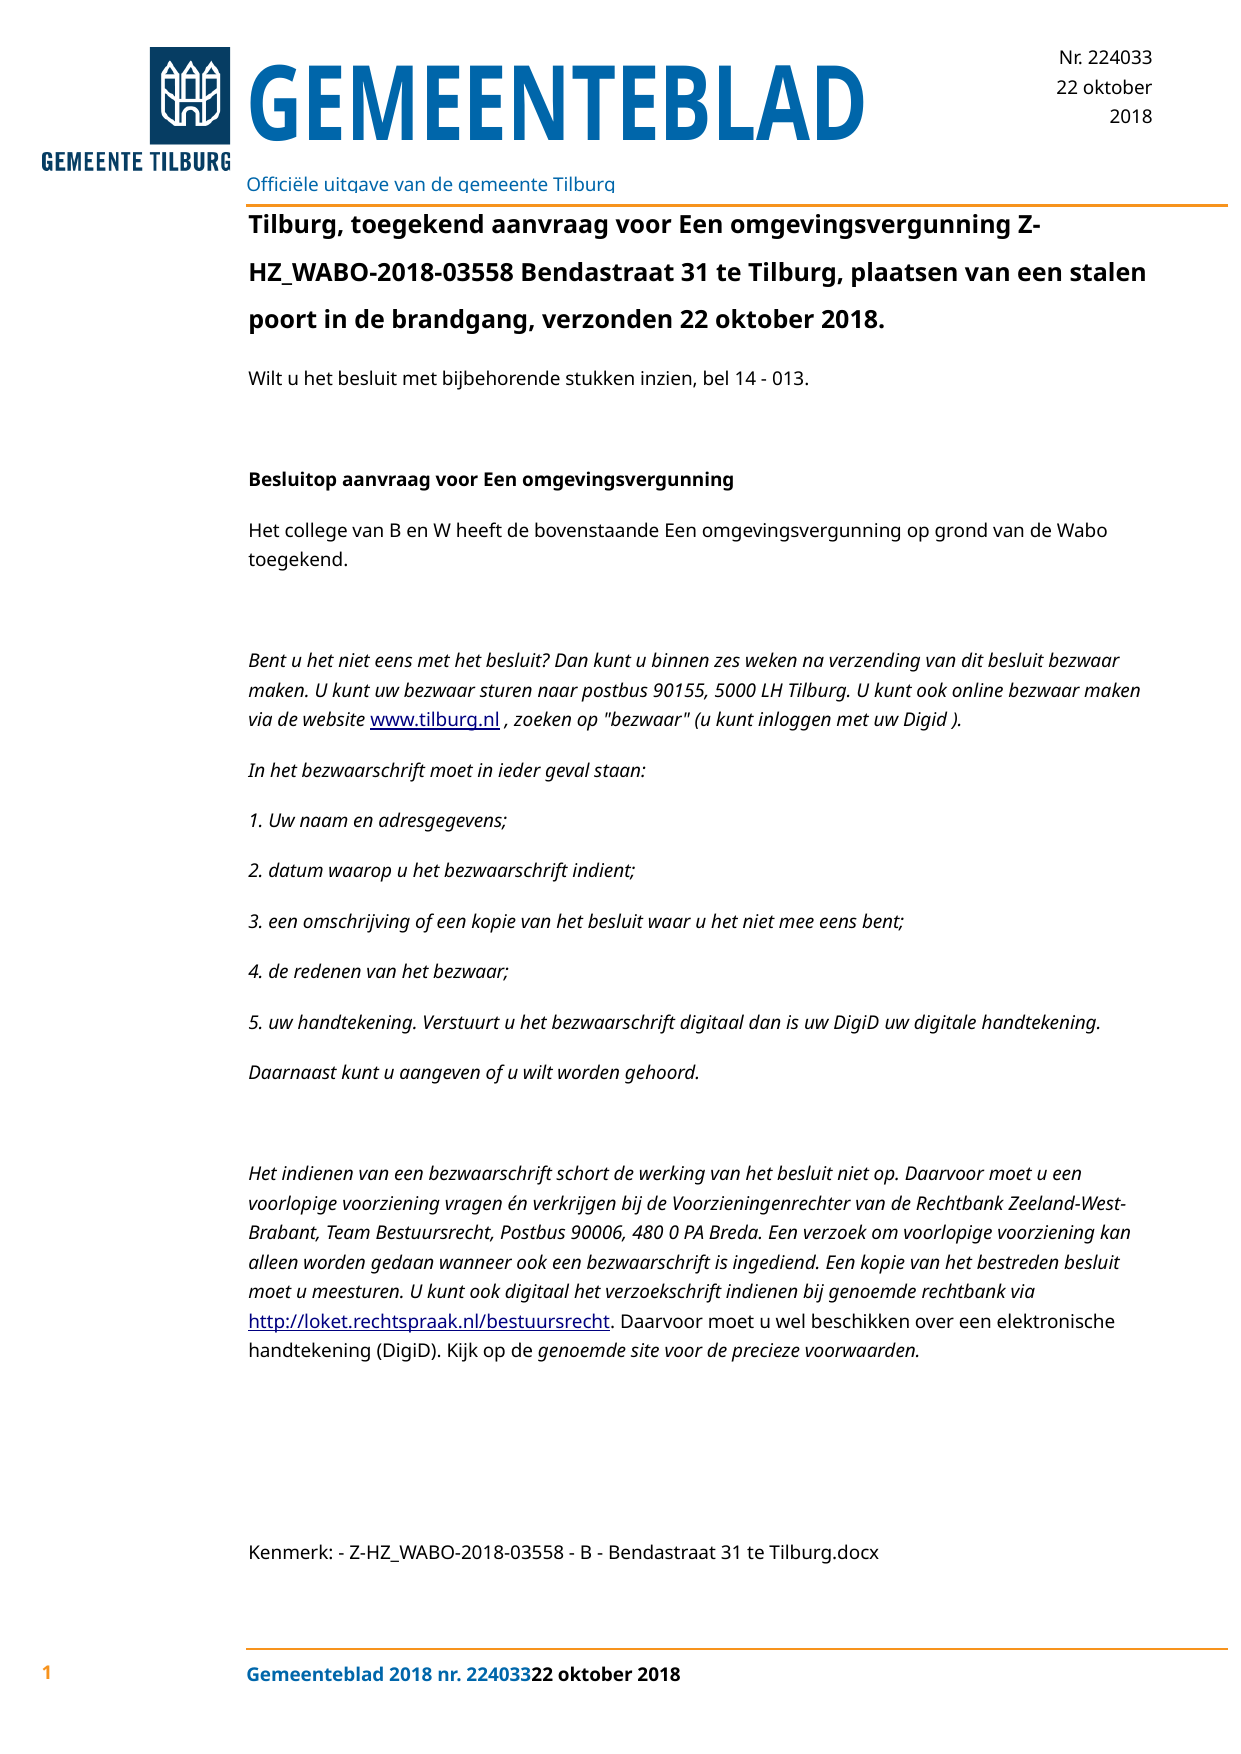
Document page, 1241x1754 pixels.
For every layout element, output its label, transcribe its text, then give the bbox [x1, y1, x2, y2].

text Bent u het niet eens met het besluit? Dan kunt u binnen zes weken na verzending van dit besluit bezwaar maken. U kunt uw bezwaar sturen naar postbus 90155, 5000 LH Tilburg. U kunt ook online bezwaar maken via de website www.tilburg.nl , zoeken op "bezwaar" (u kunt inloggen met uw Digid ). [248, 647, 1152, 732]
text Tilburg, toegekend aanvraag voor Een omgevingsvergunning Z-HZ_WABO-2018-03558 Bendastraat 31 te Tilburg, plaatsen van een stalen poort in de brandgang, verzonden 22 oktober 2018. [248, 207, 1152, 336]
text In het bezwaarschrift moet in ieder geval staan: [248, 757, 1152, 782]
text 3. een omschrijving of een kopie van het besluit waar u het niet mee eens bent; [248, 908, 1152, 934]
picture [41, 47, 231, 172]
text Het indienen van een bezwaarschrift schort de werking van het besluit niet op. Daarvoor moet u een voorlopige voorziening vragen én verkrijgen bij de Voorzieningenrechter van de Rechtbank Zeeland-West-Brabant, Team Bestuursrecht, Postbus 90006, 480 0 PA Breda. Een verzoek om voorlopige voorziening kan alleen worden gedaan wanneer ook een bezwaarschrift is ingediend. Een kopie van het bestreden besluit moet u meesturen. U kunt ook digitaal het verzoekschrift indienen bij genoemde rechtbank via http://loket.rechtspraak.nl/bestuursrecht. Daarvoor moet u wel beschikken over een elektronische handtekening (DigiD). Kijk op de genoemde site voor de precieze voorwaarden. [248, 1160, 1152, 1363]
text Wilt u het besluit met bijbehorende stukken inzien, bel 14 - 013. [248, 366, 1152, 391]
text 1. Uw naam en adresgegevens; [248, 807, 1152, 833]
text 4. de redenen van het bezwaar; [248, 958, 1152, 984]
text 2. datum waarop u het bezwaarschrift indient; [248, 858, 1152, 883]
text Besluitop aanvraag voor Een omgevingsvergunning [248, 466, 1152, 492]
text 5. uw handtekening. Verstuurt u het bezwaarschrift digitaal dan is uw DigiD uw digitale handtekening. [248, 1009, 1152, 1034]
text Het college van B en W heeft de bovenstaande Een omgevingsvergunning op grond van de Wabo toegekend. [248, 517, 1152, 572]
text Kenmerk: - Z-HZ_WABO-2018-03558 - B - Bendastraat 31 te Tilburg.docx [248, 1539, 1152, 1565]
text Daarnaast kunt u aangeven of u wilt worden gehoord. [248, 1059, 1152, 1085]
